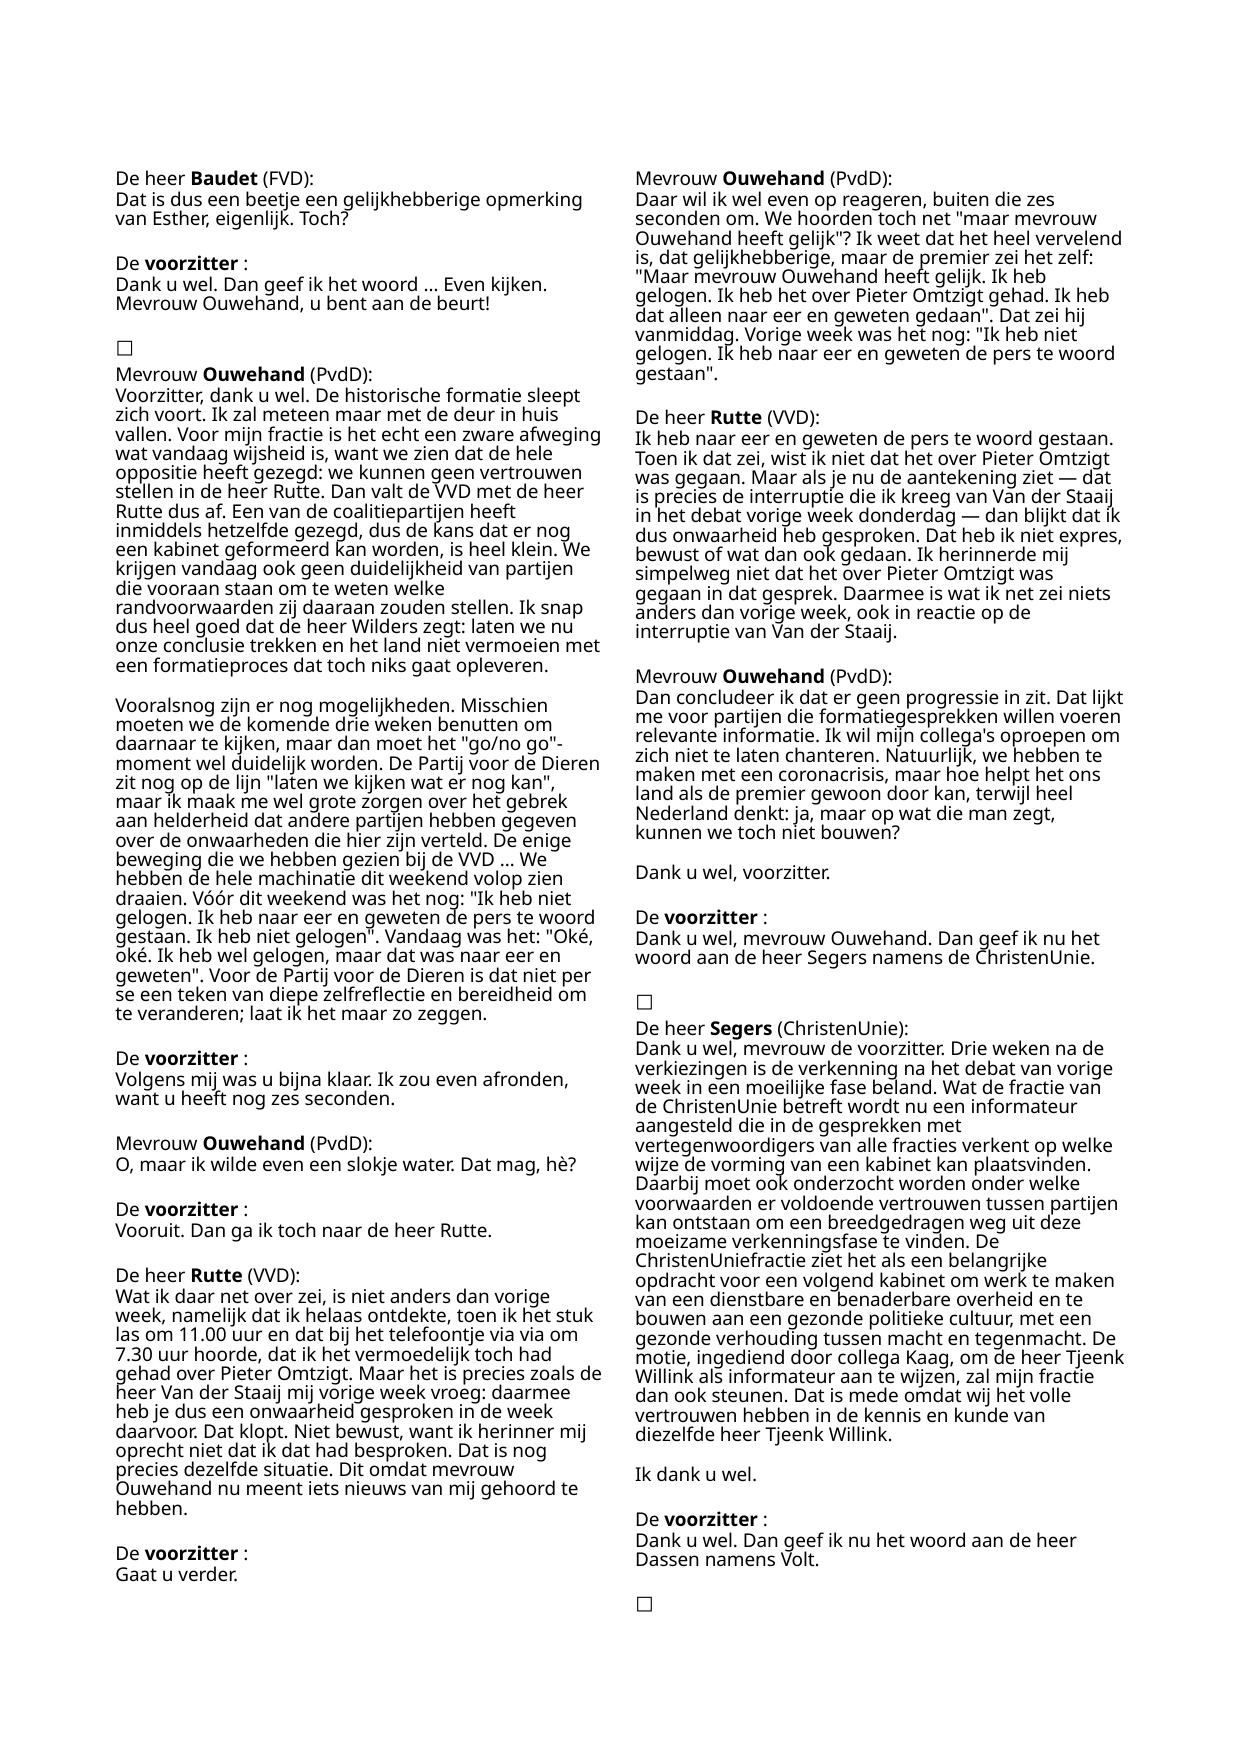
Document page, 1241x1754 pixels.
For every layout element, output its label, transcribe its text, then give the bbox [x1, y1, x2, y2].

text De voorzitter : [115, 1045, 605, 1071]
text De heer Baudet (FVD): [115, 165, 605, 191]
text Mevrouw Ouwehand (PvdD): [115, 361, 605, 387]
text Mevrouw Ouwehand (PvdD): [635, 165, 1125, 191]
text Dank u wel. Dan geef ik het woord … Even kijken. Mevrouw Ouwehand, u bent aan de beurt! [115, 276, 605, 315]
text De voorzitter : [115, 1196, 605, 1222]
text O, maar ik wilde even een slokje water. Dat mag, hè? [115, 1156, 605, 1175]
text Dank u wel, voorzitter. [635, 864, 1125, 883]
text Wat ik daar net over zei, is niet anders dan vorige week, namelijk dat ik helaas ontdekte, toen ik het stuk las om 11.00 uur en dat bij het telefoontje via via om 7.30 uur hoorde, dat ik het vermoedelijk toch had gehad over Pieter Omtzigt. Maar het is precies zoals de heer Van der Staaij mij vorige week vroeg: daarmee heb je dus een onwaarheid gesproken in de week daarvoor. Dat klopt. Niet bewust, want ik herinner mij oprecht niet dat ik dat had besproken. Dat is nog precies dezelfde situatie. Dit omdat mevrouw Ouwehand nu meent iets nieuws van mij gehoord te hebben. [115, 1288, 605, 1519]
text Dank u wel, mevrouw Ouwehand. Dan geef ik nu het woord aan de heer Segers namens de ChristenUnie. [635, 929, 1125, 968]
text Voorzitter, dank u wel. De historische formatie sleept zich voort. Ik zal meteen maar met de deur in huis vallen. Voor mijn fractie is het echt een zware afweging wat vandaag wijsheid is, want we zien dat de hele oppositie heeft gezegd: we kunnen geen vertrouwen stellen in de heer Rutte. Dan valt de VVD met de heer Rutte dus af. Een van de coalitiepartijen heeft inmiddels hetzelfde gezegd, dus de kans dat er nog een kabinet geformeerd kan worden, is heel klein. We krijgen vandaag ook geen duidelijkheid van partijen die vooraan staan om te weten welke randvoorwaarden zij daaraan zouden stellen. Ik snap dus heel goed dat de heer Wilders zegt: laten we nu onze conclusie trekken en het land niet vermoeien met een formatieproces dat toch niks gaat opleveren. [115, 387, 605, 676]
text Dan concludeer ik dat er geen progressie in zit. Dat lijkt me voor partijen die formatiegesprekken willen voeren relevante informatie. Ik wil mijn collega's oproepen om zich niet te laten chanteren. Natuurlijk, we hebben te maken met een coronacrisis, maar hoe helpt het ons land als de premier gewoon door kan, terwijl heel Nederland denkt: ja, maar op wat die man zegt, kunnen we toch niet bouwen? [635, 689, 1125, 843]
text ⬜ [115, 336, 605, 361]
text De voorzitter : [115, 250, 605, 276]
text ⬜ [635, 1591, 1125, 1617]
text Gaat u verder. [115, 1566, 605, 1585]
text Mevrouw Ouwehand (PvdD): [115, 1130, 605, 1156]
text Vooralsnog zijn er nog mogelijkheden. Misschien moeten we de komende drie weken benutten om daarnaar te kijken, maar dan moet het "go/no go"-moment wel duidelijk worden. De Partij voor de Dieren zit nog op de lijn "laten we kijken wat er nog kan", maar ik maak me wel grote zorgen over het gebrek aan helderheid dat andere partijen hebben gegeven over de onwaarheden die hier zijn verteld. De enige beweging die we hebben gezien bij de VVD … We hebben de hele machinatie dit weekend volop zien draaien. Vóór dit weekend was het nog: "Ik heb niet gelogen. Ik heb naar eer en geweten de pers te woord gestaan. Ik heb niet gelogen". Vandaag was het: "Oké, oké. Ik heb wel gelogen, maar dat was naar eer en geweten". Voor de Partij voor de Dieren is dat niet per se een teken van diepe zelfreflectie en bereidheid om te veranderen; laat ik het maar zo zeggen. [115, 697, 605, 1024]
text Dank u wel, mevrouw de voorzitter. Drie weken na de verkiezingen is de verkenning na het debat van vorige week in een moeilijke fase beland. Wat de fractie van de ChristenUnie betreft wordt nu een informateur aangesteld die in de gesprekken met vertegenwoordigers van alle fracties verkent op welke wijze de vorming van een kabinet kan plaatsvinden. Daarbij moet ook onderzocht worden onder welke voorwaarden er voldoende vertrouwen tussen partijen kan ontstaan om een breedgedragen weg uit deze moeizame verkenningsfase te vinden. De ChristenUniefractie ziet het als een belangrijke opdracht voor een volgend kabinet om werk te maken van een dienstbare en benaderbare overheid en te bouwen aan een gezonde politieke cultuur, met een gezonde verhouding tussen macht en tegenmacht. De motie, ingediend door collega Kaag, om de heer Tjeenk Willink als informateur aan te wijzen, zal mijn fractie dan ook steunen. Dat is mede omdat wij het volle vertrouwen hebben in de kennis en kunde van diezelfde heer Tjeenk Willink. [635, 1040, 1125, 1445]
text De voorzitter : [635, 1506, 1125, 1532]
text Dank u wel. Dan geef ik nu het woord aan de heer Dassen namens Volt. [635, 1532, 1125, 1570]
text Volgens mij was u bijna klaar. Ik zou even afronden, want u heeft nog zes seconden. [115, 1071, 605, 1109]
text De heer Segers (ChristenUnie): [635, 1015, 1125, 1040]
text Daar wil ik wel even op reageren, buiten die zes seconden om. We hoorden toch net "maar mevrouw Ouwehand heeft gelijk"? Ik weet dat het heel vervelend is, dat gelijkhebberige, maar de premier zei het zelf: "Maar mevrouw Ouwehand heeft gelijk. Ik heb gelogen. Ik heb het over Pieter Omtzigt gehad. Ik heb dat alleen naar eer en geweten gedaan". Dat zei hij vanmiddag. Vorige week was het nog: "Ik heb niet gelogen. Ik heb naar eer en geweten de pers te woord gestaan". [635, 191, 1125, 384]
text Vooruit. Dan ga ik toch naar de heer Rutte. [115, 1222, 605, 1241]
text Ik dank u wel. [635, 1466, 1125, 1485]
text Dat is dus een beetje een gelijkhebberige opmerking van Esther, eigenlijk. Toch? [115, 191, 605, 229]
text De voorzitter : [635, 904, 1125, 929]
text ⬜ [635, 989, 1125, 1015]
text De voorzitter : [115, 1540, 605, 1566]
text De heer Rutte (VVD): [635, 404, 1125, 430]
text Ik heb naar eer en geweten de pers te woord gestaan. Toen ik dat zei, wist ik niet dat het over Pieter Omtzigt was gegaan. Maar als je nu de aantekening ziet — dat is precies de interruptie die ik kreeg van Van der Staaij in het debat vorige week donderdag — dan blijkt dat ik dus onwaarheid heb gesproken. Dat heb ik niet expres, bewust of wat dan ook gedaan. Ik herinnerde mij simpelweg niet dat het over Pieter Omtzigt was gegaan in dat gesprek. Daarmee is wat ik net zei niets anders dan vorige week, ook in reactie op de interruptie van Van der Staaij. [635, 430, 1125, 642]
text De heer Rutte (VVD): [115, 1262, 605, 1288]
text Mevrouw Ouwehand (PvdD): [635, 663, 1125, 689]
